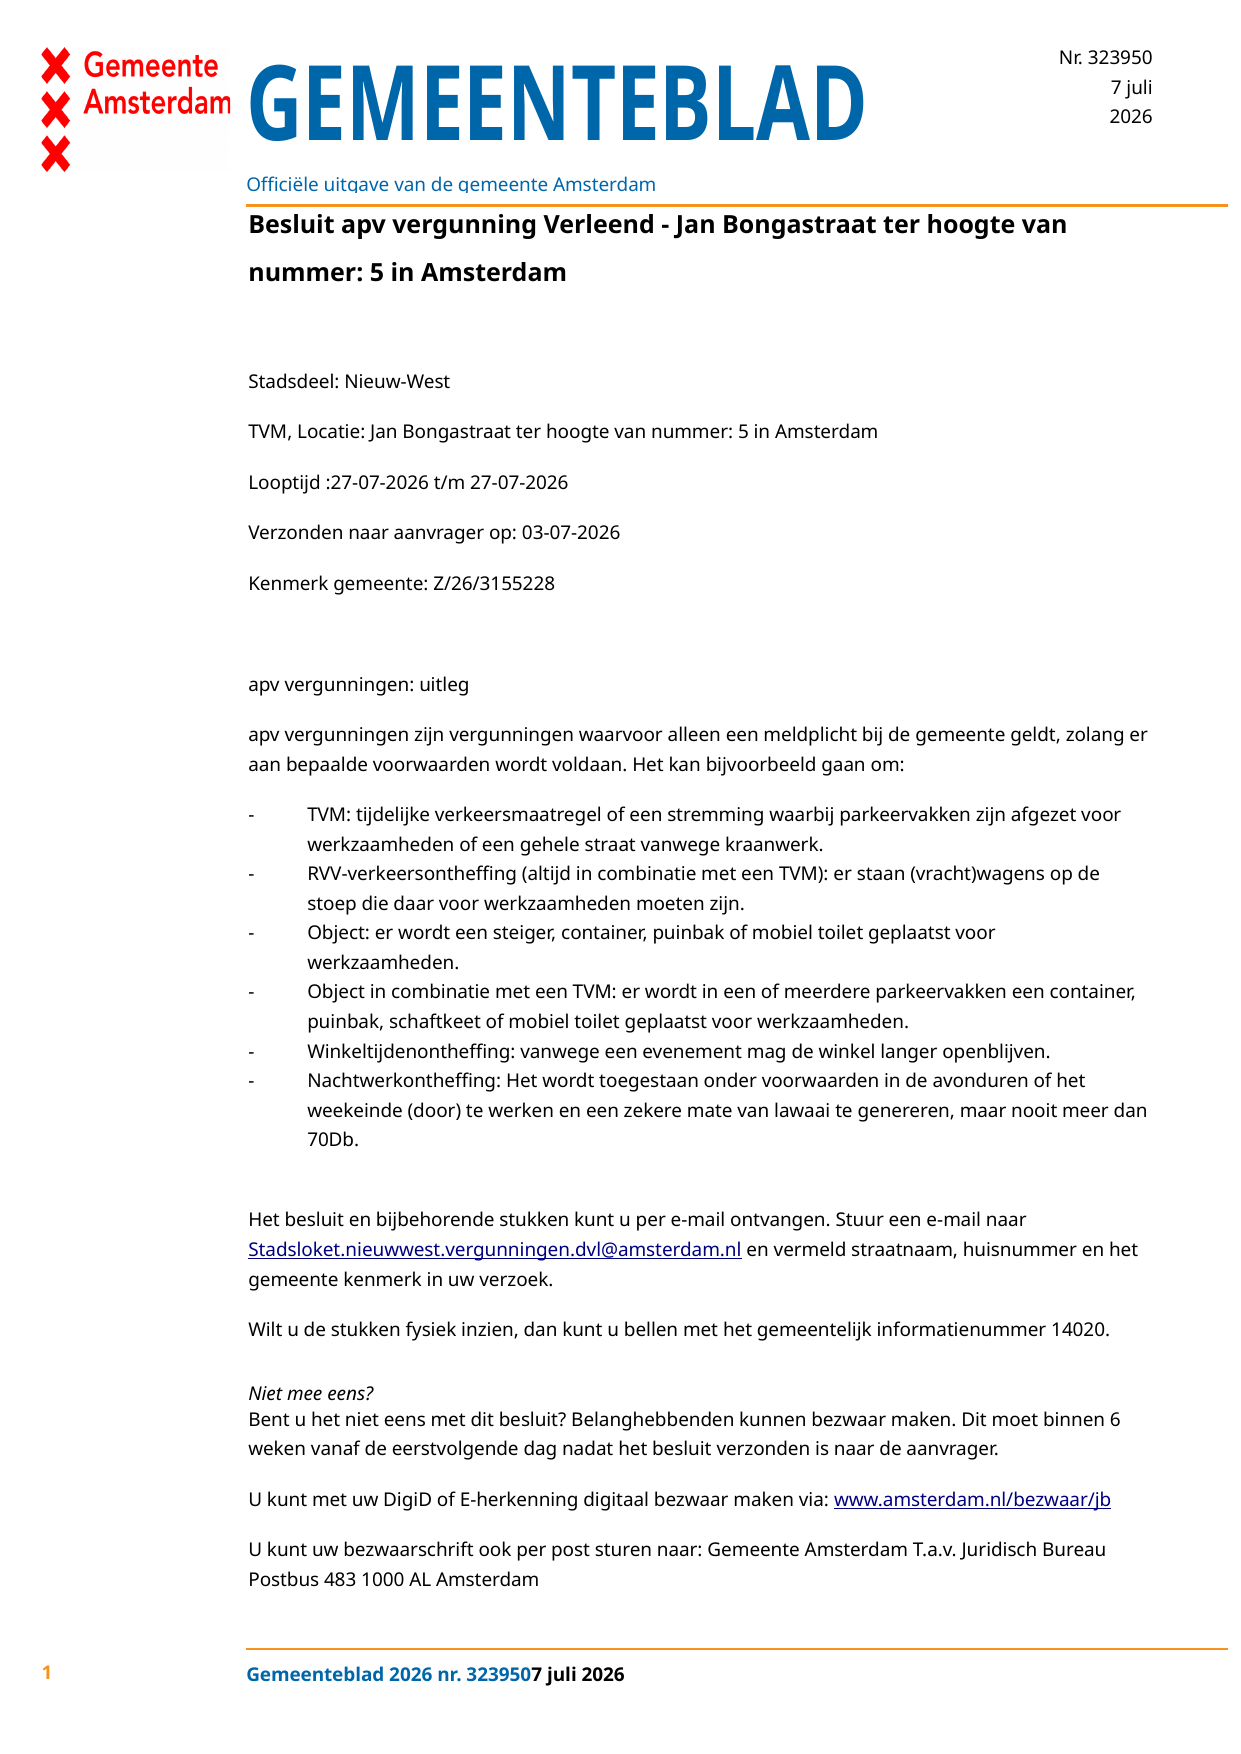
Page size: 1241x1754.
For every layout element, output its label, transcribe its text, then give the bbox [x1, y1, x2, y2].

text Kenmerk gemeente: Z/26/3155228 [248, 570, 1152, 596]
list RVV-verkeersontheffing (altijd in combinatie met een TVM): er staan (vracht)wagens op de stoep die daar voor werkzaamheden moeten zijn. [248, 860, 1152, 916]
text apv vergunningen: uitleg [248, 671, 1152, 697]
text U kunt met uw DigiD of E-herkenning digitaal bezwaar maken via: www.amsterdam.nl/bezwaar/jb [248, 1486, 1152, 1512]
text Besluit apv vergunning Verleend - Jan Bongastraat ter hoogte van nummer: 5 in Amsterdam [248, 207, 1152, 288]
text Looptijd :27-07-2026 t/m 27-07-2026 [248, 469, 1152, 495]
list TVM: tijdelijke verkeersmaatregel of een stremming waarbij parkeervakken zijn afgezet voor werkzaamheden of een gehele straat vanwege kraanwerk. [248, 801, 1152, 857]
text U kunt uw bezwaarschrift ook per post sturen naar: Gemeente Amsterdam T.a.v. Juridisch Bureau Postbus 483 1000 AL Amsterdam [248, 1536, 1152, 1592]
text Wilt u de stukken fysiek inzien, dan kunt u bellen met het gemeentelijk informatienummer 14020. [248, 1316, 1152, 1342]
text Niet mee eens? [248, 1380, 1152, 1406]
text Verzonden naar aanvrager op: 03-07-2026 [248, 519, 1152, 545]
text Bent u het niet eens met dit besluit? Belanghebbenden kunnen bezwaar maken. Dit moet binnen 6 weken vanaf de eerstvolgende dag nadat het besluit verzonden is naar de aanvrager. [248, 1406, 1152, 1461]
text Het besluit en bijbehorende stukken kunt u per e-mail ontvangen. Stuur een e-mail naar Stadsloket.nieuwwest.vergunningen.dvl@amsterdam.nl en vermeld straatnaam, huisnummer en het gemeente kenmerk in uw verzoek. [248, 1207, 1152, 1292]
text Stadsdeel: Nieuw-West [248, 368, 1152, 394]
list Winkeltijdenontheffing: vanwege een evenement mag de winkel langer openblijven. [248, 1038, 1152, 1064]
text apv vergunningen zijn vergunningen waarvoor alleen een meldplicht bij de gemeente geldt, zolang er aan bepaalde voorwaarden wordt voldaan. Het kan bijvoorbeeld gaan om: [248, 721, 1152, 777]
picture [41, 47, 231, 172]
text TVM, Locatie: Jan Bongastraat ter hoogte van nummer: 5 in Amsterdam [248, 419, 1152, 444]
list Nachtwerkontheffing: Het wordt toegestaan onder voorwaarden in de avonduren of het weekeinde (door) te werken en een zekere mate van lawaai te genereren, maar nooit meer dan 70Db. [248, 1067, 1152, 1152]
list Object in combinatie met een TVM: er wordt in een of meerdere parkeervakken een container, puinbak, schaftkeet of mobiel toilet geplaatst voor werkzaamheden. [248, 979, 1152, 1034]
list Object: er wordt een steiger, container, puinbak of mobiel toilet geplaatst voor werkzaamheden. [248, 919, 1152, 975]
